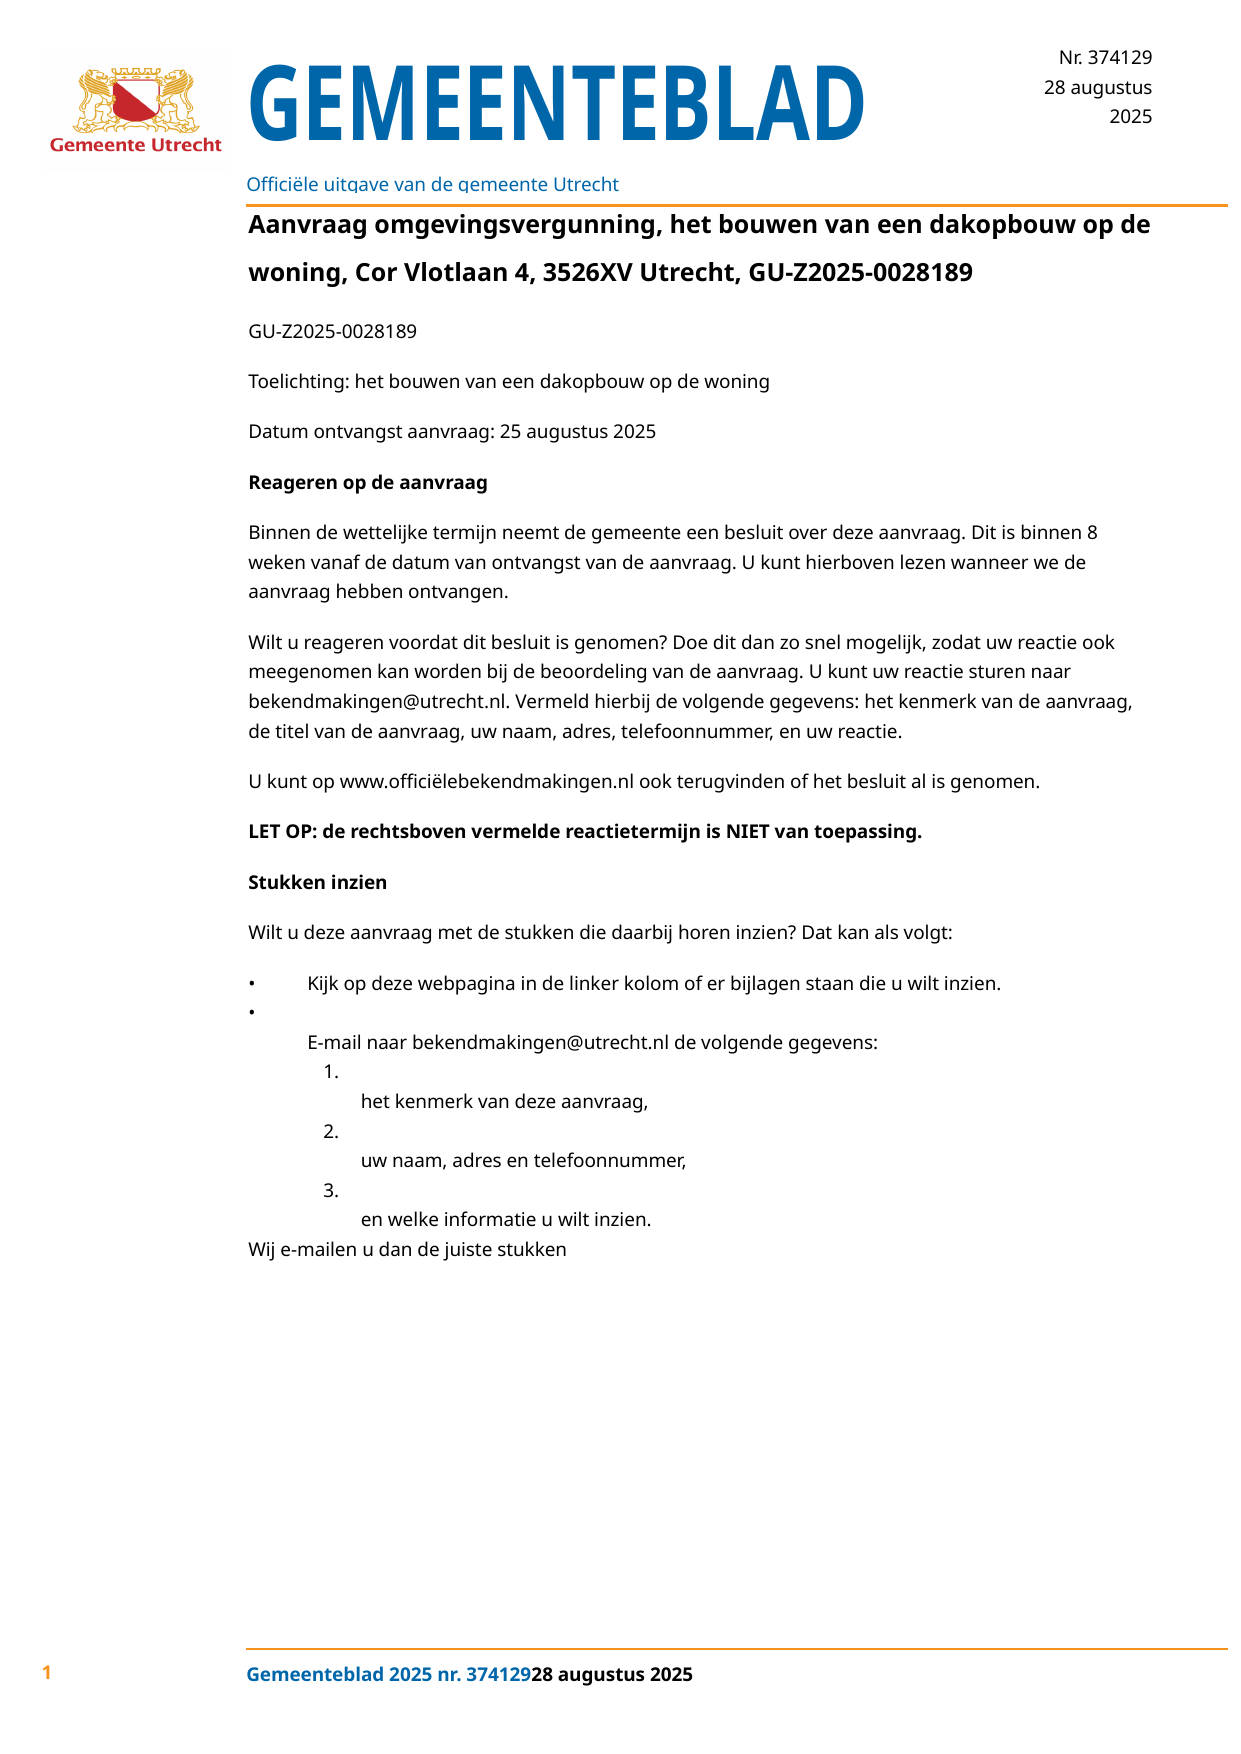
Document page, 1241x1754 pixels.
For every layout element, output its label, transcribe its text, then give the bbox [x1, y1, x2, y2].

text Toelichting: het bouwen van een dakopbouw op de woning [248, 368, 1152, 394]
list Kijk op deze webpagina in de linker kolom of er bijlagen staan die u wilt inzien. [248, 970, 1152, 996]
text U kunt op www.officiëlebekendmakingen.nl ook terugvinden of het besluit al is genomen. [248, 768, 1152, 794]
text GU-Z2025-0028189 [248, 318, 1152, 344]
list en welke informatie u wilt inzien. [323, 1207, 1152, 1232]
text Wij e-mailen u dan de juiste stukken [248, 1236, 1152, 1262]
text Wilt u deze aanvraag met de stukken die daarbij horen inzien? Dat kan als volgt: [248, 919, 1152, 945]
text Datum ontvangst aanvraag: 25 augustus 2025 [248, 419, 1152, 444]
list E-mail naar bekendmakingen@utrecht.nl de volgende gegevens: [248, 1029, 1152, 1055]
text Binnen de wettelijke termijn neemt de gemeente een besluit over deze aanvraag. Dit is binnen 8 weken vanaf de datum van ontvangst van de aanvraag. U kunt hierboven lezen wanneer we de aanvraag hebben ontvangen. [248, 519, 1152, 604]
list uw naam, adres en telefoonnummer, [323, 1147, 1152, 1173]
picture [41, 47, 231, 172]
text LET OP: de rechtsboven vermelde reactietermijn is NIET van toepassing. [248, 819, 1152, 844]
text Reageren op de aanvraag [248, 469, 1152, 495]
text Aanvraag omgevingsvergunning, het bouwen van een dakopbouw op de woning, Cor Vlotlaan 4, 3526XV Utrecht, GU-Z2025-0028189 [248, 207, 1152, 288]
list het kenmerk van deze aanvraag, [323, 1088, 1152, 1114]
text Stukken inzien [248, 869, 1152, 895]
text Wilt u reageren voordat dit besluit is genomen? Doe dit dan zo snel mogelijk, zodat uw reactie ook meegenomen kan worden bij de beoordeling van de aanvraag. U kunt uw reactie sturen naar bekendmakingen@utrecht.nl. Vermeld hierbij de volgende gegevens: het kenmerk van de aanvraag, de titel van de aanvraag, uw naam, adres, telefoonnummer, en uw reactie. [248, 629, 1152, 744]
